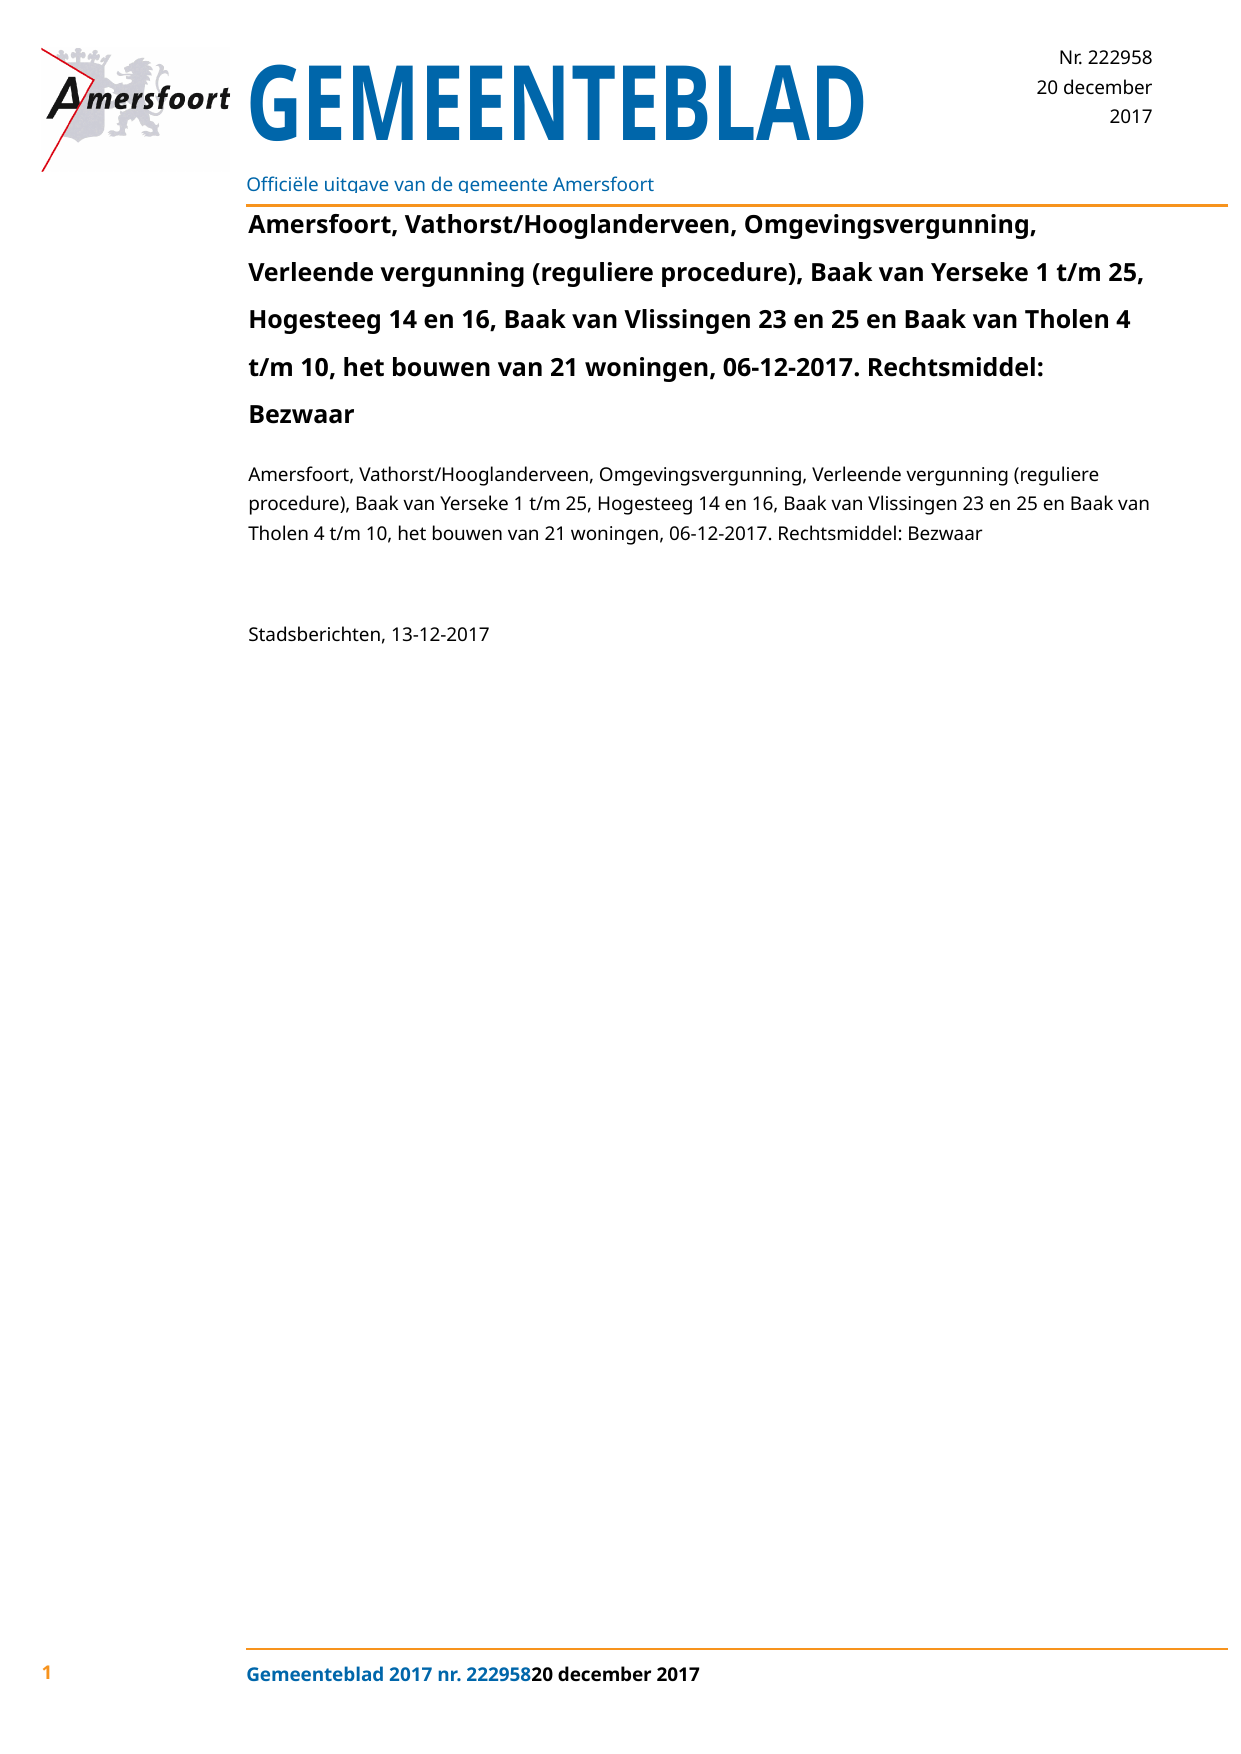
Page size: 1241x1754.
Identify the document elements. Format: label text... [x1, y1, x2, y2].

picture [41, 47, 231, 172]
text Stadsberichten, 13-12-2017 [248, 621, 1152, 646]
text Amersfoort, Vathorst/Hooglanderveen, Omgevingsvergunning, Verleende vergunning (reguliere procedure), Baak van Yerseke 1 t/m 25, Hogesteeg 14 en 16, Baak van Vlissingen 23 en 25 en Baak van Tholen 4 t/m 10, het bouwen van 21 woningen, 06-12-2017. Rechtsmiddel: Bezwaar [248, 207, 1152, 431]
text Amersfoort, Vathorst/Hooglanderveen, Omgevingsvergunning, Verleende vergunning (reguliere procedure), Baak van Yerseke 1 t/m 25, Hogesteeg 14 en 16, Baak van Vlissingen 23 en 25 en Baak van Tholen 4 t/m 10, het bouwen van 21 woningen, 06-12-2017. Rechtsmiddel: Bezwaar [248, 461, 1152, 546]
